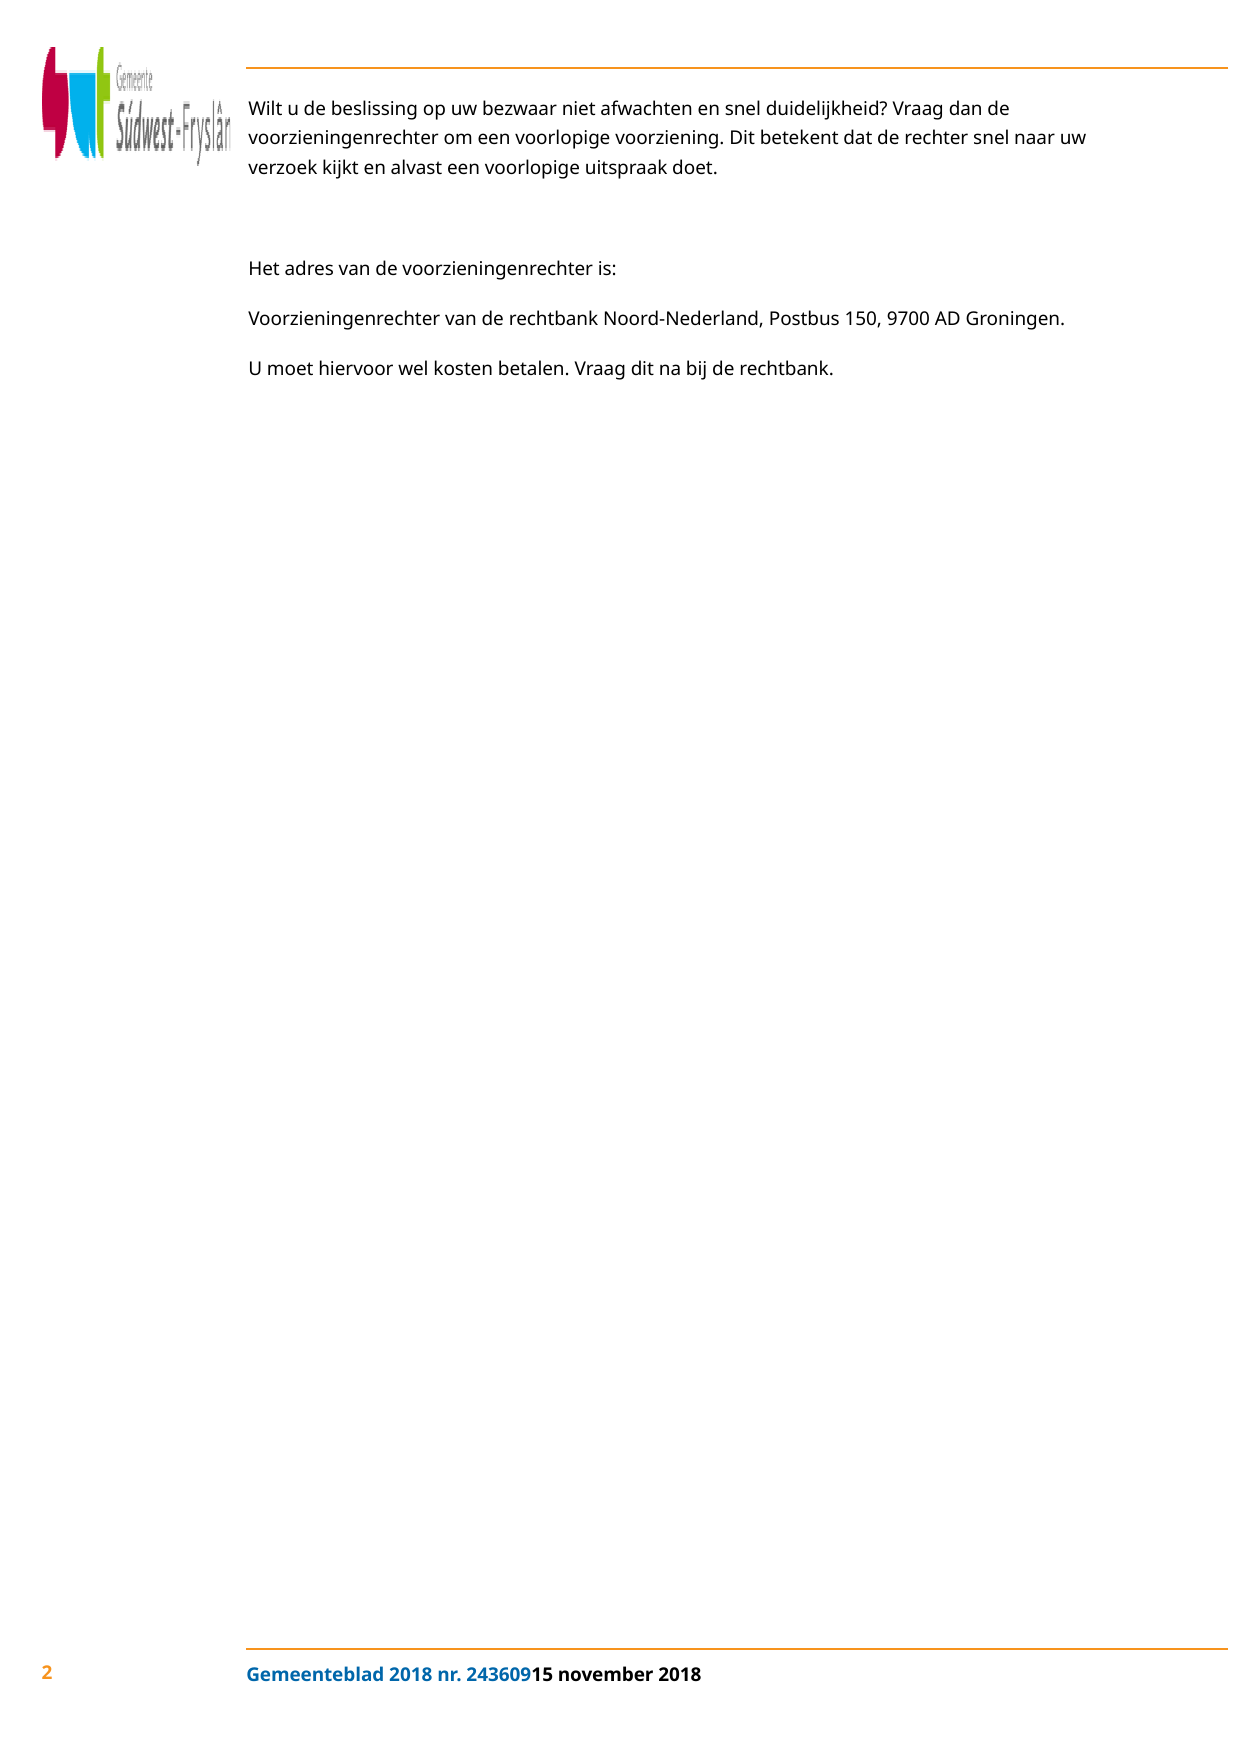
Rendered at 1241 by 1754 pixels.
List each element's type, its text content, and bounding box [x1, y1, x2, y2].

picture [41, 47, 231, 172]
text U moet hiervoor wel kosten betalen. Vraag dit na bij de rechtbank. [248, 356, 1152, 381]
text Wilt u de beslissing op uw bezwaar niet afwachten en snel duidelijkheid? Vraag dan de voorzieningenrechter om een voorlopige voorziening. Dit betekent dat de rechter snel naar uw verzoek kijkt en alvast een voorlopige uitspraak doet. [248, 95, 1152, 180]
text Voorzieningenrechter van de rechtbank Noord-Nederland, Postbus 150, 9700 AD Groningen. [248, 305, 1152, 331]
text Het adres van de voorzieningenrechter is: [248, 255, 1152, 281]
